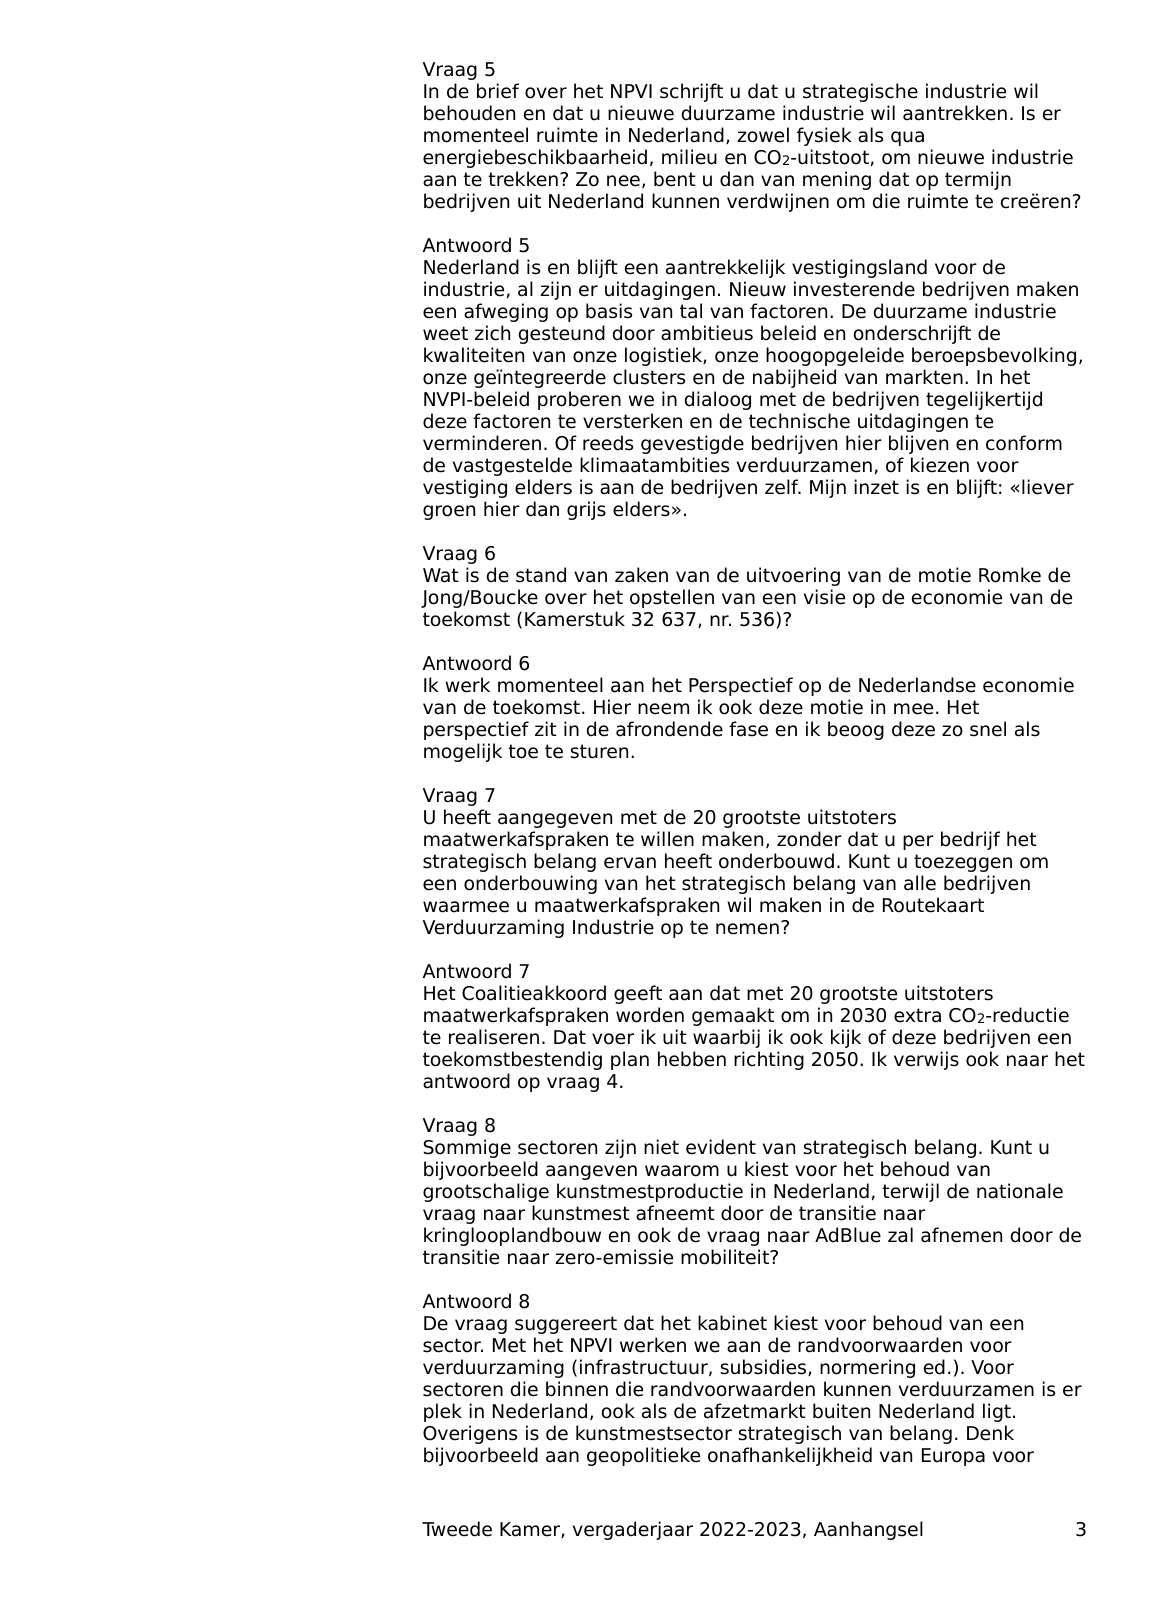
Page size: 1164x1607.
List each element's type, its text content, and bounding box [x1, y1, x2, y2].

text Antwoord 6 [422, 653, 1087, 675]
text Vraag 7 [422, 785, 1087, 807]
text Antwoord 7 [422, 961, 1087, 983]
text In de brief over het NPVI schrijft u dat u strategische industrie wil behouden en dat u nieuwe duurzame industrie wil aantrekken. Is er momenteel ruimte in Nederland, zowel fysiek als qua energiebeschikbaarheid, milieu en CO2-uitstoot, om nieuwe industrie aan te trekken? Zo nee, bent u dan van mening dat op termijn bedrijven uit Nederland kunnen verdwijnen om die ruimte te creëren? [422, 81, 1087, 213]
text Wat is de stand van zaken van de uitvoering van de motie Romke de Jong/Boucke over het opstellen van een visie op de economie van de toekomst (Kamerstuk 32 637, nr. 536)? [422, 565, 1087, 631]
text Vraag 5 [422, 59, 1087, 81]
text Antwoord 8 [422, 1291, 1087, 1313]
text Antwoord 5 [422, 235, 1087, 257]
text Ik werk momenteel aan het Perspectief op de Nederlandse economie van de toekomst. Hier neem ik ook deze motie in mee. Het perspectief zit in de afrondende fase en ik beoog deze zo snel als mogelijk toe te sturen. [422, 675, 1087, 763]
text Vraag 6 [422, 543, 1087, 565]
text Het Coalitieakkoord geeft aan dat met 20 grootste uitstoters maatwerkafspraken worden gemaakt om in 2030 extra CO2-reductie te realiseren. Dat voer ik uit waarbij ik ook kijk of deze bedrijven een toekomstbestendig plan hebben richting 2050. Ik verwijs ook naar het antwoord op vraag 4. [422, 983, 1087, 1093]
text Vraag 8 [422, 1115, 1087, 1137]
text Nederland is en blijft een aantrekkelijk vestigingsland voor de industrie, al zijn er uitdagingen. Nieuw investerende bedrijven maken een afweging op basis van tal van factoren. De duurzame industrie weet zich gesteund door ambitieus beleid en onderschrijft de kwaliteiten van onze logistiek, onze hoogopgeleide beroepsbevolking, onze geïntegreerde clusters en de nabijheid van markten. In het NVPI-beleid proberen we in dialoog met de bedrijven tegelijkertijd deze factoren te versterken en de technische uitdagingen te verminderen. Of reeds gevestigde bedrijven hier blijven en conform de vastgestelde klimaatambities verduurzamen, of kiezen voor vestiging elders is aan de bedrijven zelf. Mijn inzet is en blijft: «liever groen hier dan grijs elders». [422, 257, 1087, 521]
text U heeft aangegeven met de 20 grootste uitstoters maatwerkafspraken te willen maken, zonder dat u per bedrijf het strategisch belang ervan heeft onderbouwd. Kunt u toezeggen om een onderbouwing van het strategisch belang van alle bedrijven waarmee u maatwerkafspraken wil maken in de Routekaart Verduurzaming Industrie op te nemen? [422, 807, 1087, 939]
text Sommige sectoren zijn niet evident van strategisch belang. Kunt u bijvoorbeeld aangeven waarom u kiest voor het behoud van grootschalige kunstmestproductie in Nederland, terwijl de nationale vraag naar kunstmest afneemt door de transitie naar kringlooplandbouw en ook de vraag naar AdBlue zal afnemen door de transitie naar zero-emissie mobiliteit? [422, 1137, 1087, 1269]
text De vraag suggereert dat het kabinet kiest voor behoud van een sector. Met het NPVI werken we aan de randvoorwaarden voor verduurzaming (infrastructuur, subsidies, normering ed.). Voor sectoren die binnen die randvoorwaarden kunnen verduurzamen is er plek in Nederland, ook als de afzetmarkt buiten Nederland ligt. Overigens is de kunstmestsector strategisch van belang. Denk bijvoorbeeld aan geopolitieke onafhankelijkheid van Europa voor [422, 1313, 1087, 1467]
